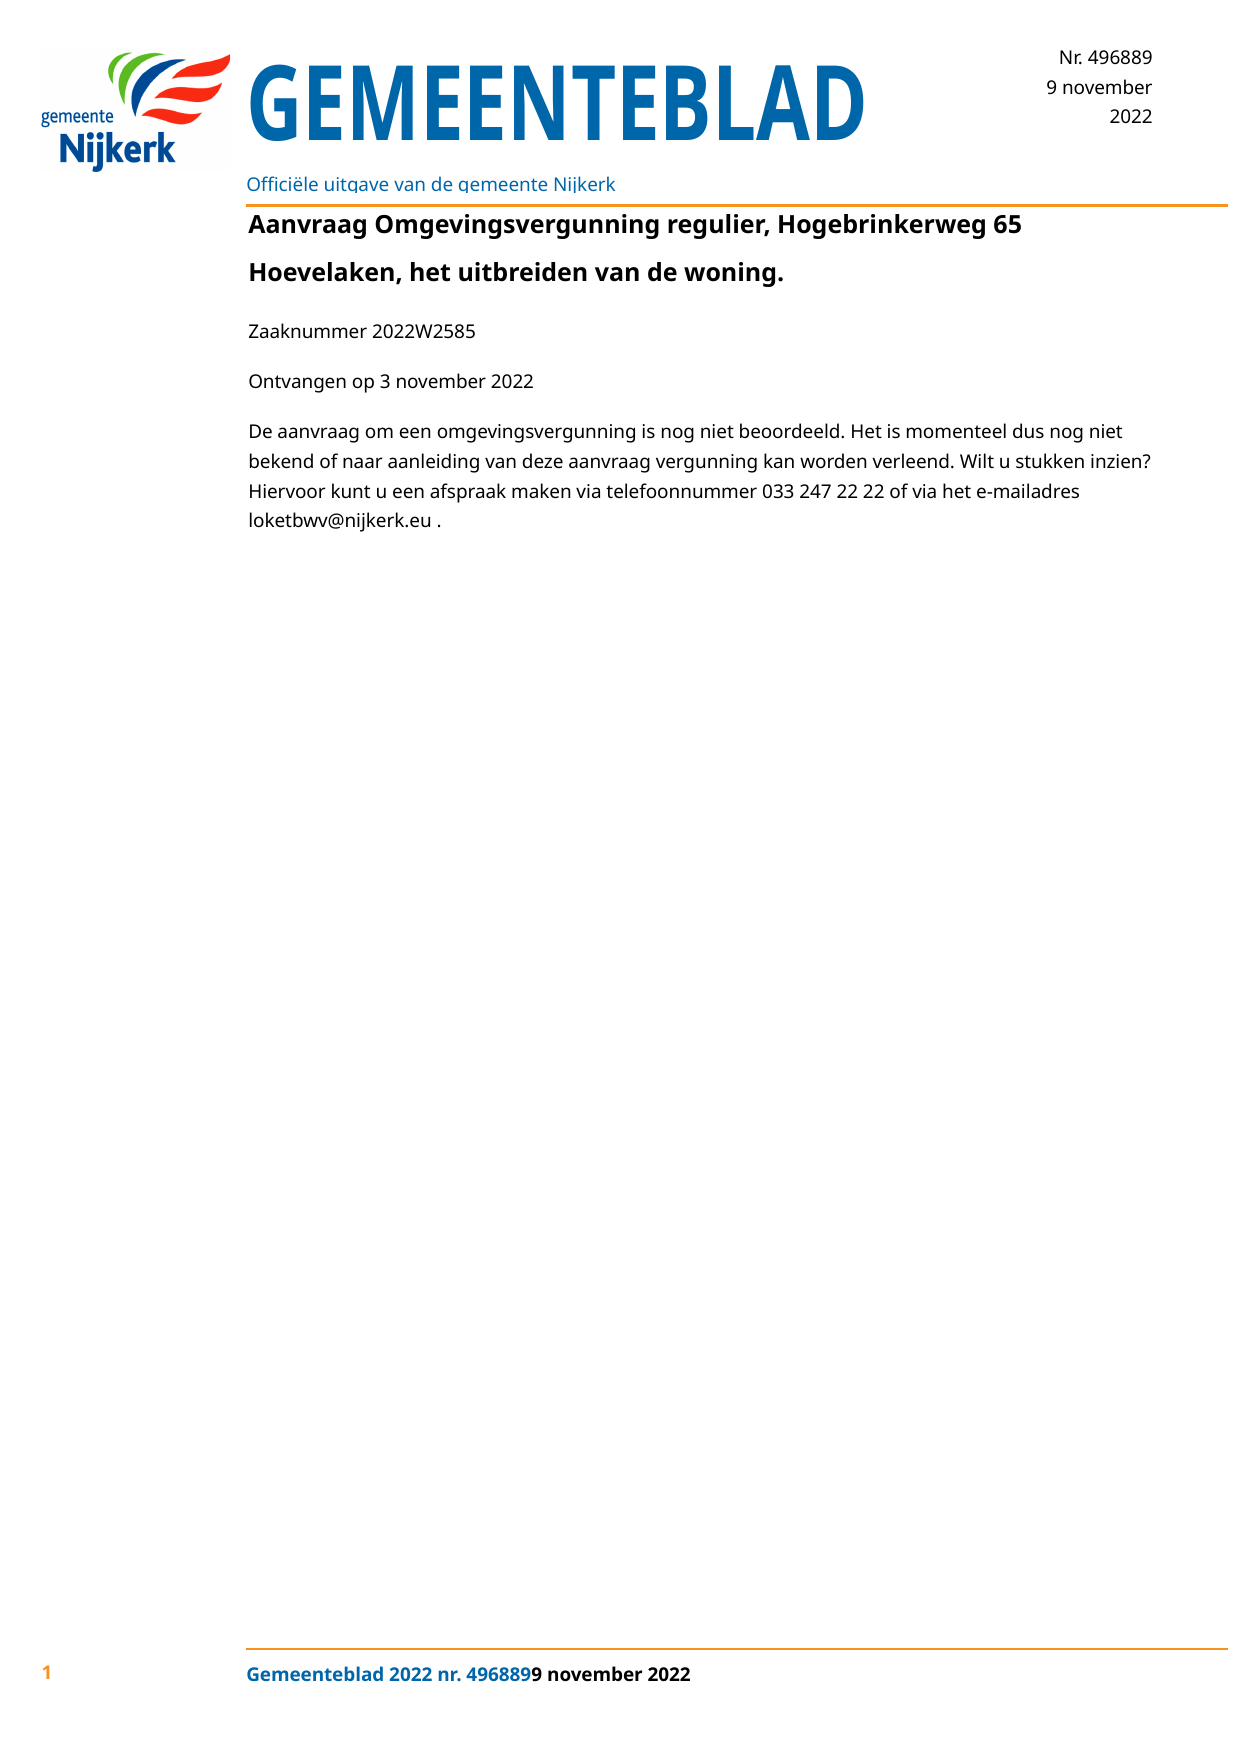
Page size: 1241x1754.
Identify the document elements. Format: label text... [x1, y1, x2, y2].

text Aanvraag Omgevingsvergunning regulier, Hogebrinkerweg 65 Hoevelaken, het uitbreiden van de woning. [248, 207, 1152, 288]
text Zaaknummer 2022W2585 [248, 318, 1152, 344]
text De aanvraag om een omgevingsvergunning is nog niet beoordeeld. Het is momenteel dus nog niet bekend of naar aanleiding van deze aanvraag vergunning kan worden verleend. Wilt u stukken inzien? Hiervoor kunt u een afspraak maken via telefoonnummer 033 247 22 22 of via het e-mailadres loketbwv@nijkerk.eu . [248, 419, 1152, 533]
text Ontvangen op 3 november 2022 [248, 368, 1152, 394]
picture [41, 47, 231, 172]
